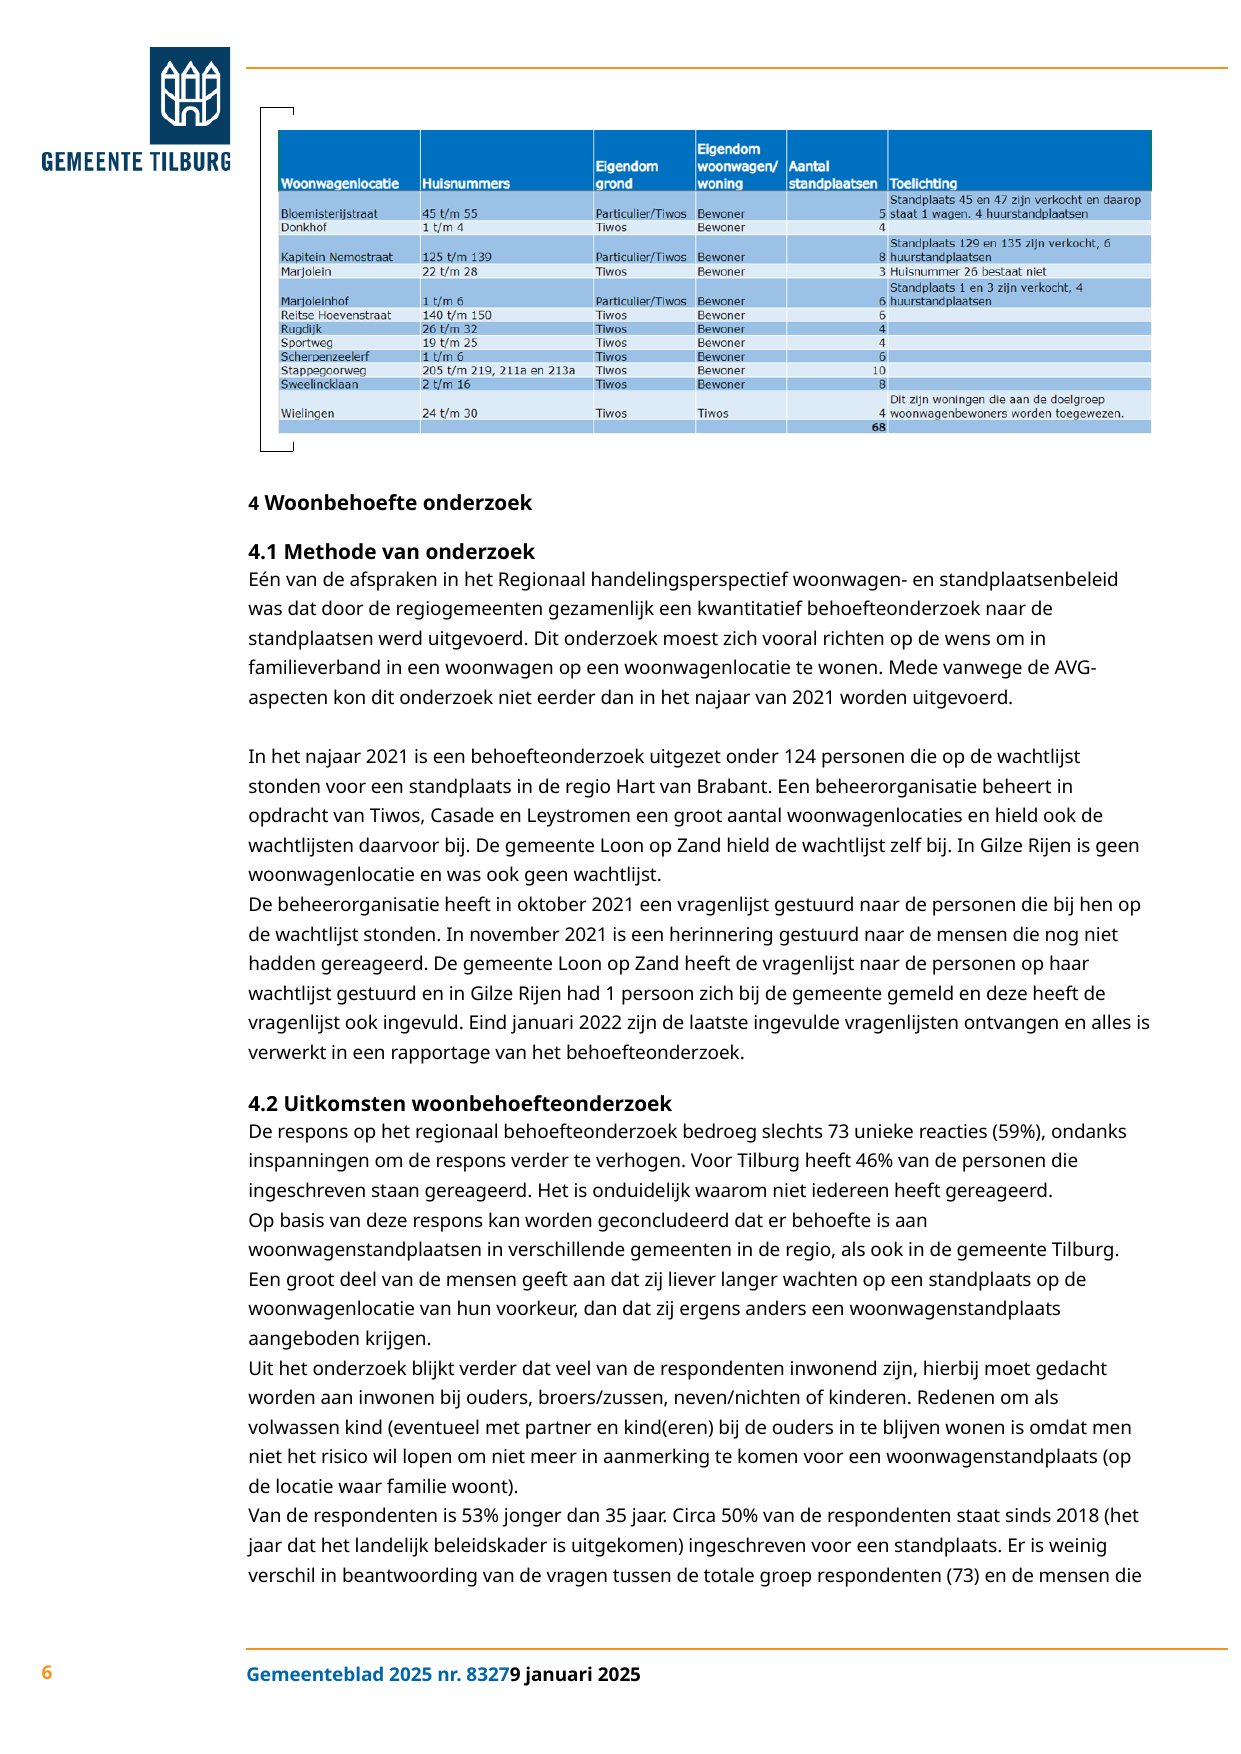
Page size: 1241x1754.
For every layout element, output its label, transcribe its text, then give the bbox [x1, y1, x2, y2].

text De beheerorganisatie heeft in oktober 2021 een vragenlijst gestuurd naar de personen die bij hen op de wachtlijst stonden. In november 2021 is een herinnering gestuurd naar de mensen die nog niet hadden gereageerd. De gemeente Loon op Zand heeft de vragenlijst naar de personen op haar wachtlijst gestuurd en in Gilze Rijen had 1 persoon zich bij de gemeente gemeld en deze heeft de vragenlijst ook ingevuld. Eind januari 2022 zijn de laatste ingevulde vragenlijsten ontvangen en alles is verwerkt in een rapportage van het behoefteonderzoek. [248, 891, 1152, 1065]
picture [41, 47, 231, 172]
text 4 Woonbehoefte onderzoek [248, 488, 1152, 517]
text Op basis van deze respons kan worden geconcludeerd dat er behoefte is aan woonwagenstandplaatsen in verschillende gemeenten in de regio, als ook in de gemeente Tilburg. [248, 1207, 1152, 1262]
text Een groot deel van de mensen geeft aan dat zij liever langer wachten op een standplaats op de woonwagenlocatie van hun voorkeur, dan dat zij ergens anders een woonwagenstandplaats aangeboden krijgen. [248, 1266, 1152, 1351]
text Van de respondenten is 53% jonger dan 35 jaar. Circa 50% van de respondenten staat sinds 2018 (het jaar dat het landelijk beleidskader is uitgekomen) ingeschreven voor een standplaats. Er is weinig verschil in beantwoording van de vragen tussen de totale groep respondenten (73) en de mensen die [248, 1503, 1152, 1587]
text 4.2 Uitkomsten woonbehoefteonderzoek [248, 1089, 1152, 1118]
text De respons op het regionaal behoefteonderzoek bedroeg slechts 73 unieke reacties (59%), ondanks inspanningen om de respons verder te verhogen. Voor Tilburg heeft 46% van de personen die ingeschreven staan gereageerd. Het is onduidelijk waarom niet iedereen heeft gereageerd. [248, 1118, 1152, 1203]
text In het najaar 2021 is een behoefteonderzoek uitgezet onder 124 personen die op de wachtlijst stonden voor een standplaats in de regio Hart van Brabant. Een beheerorganisatie beheert in opdracht van Tiwos, Casade en Leystromen een groot aantal woonwagenlocaties en hield ook de wachtlijsten daarvoor bij. De gemeente Loon op Zand hield de wachtlijst zelf bij. In Gilze Rijen is geen woonwagenlocatie en was ook geen wachtlijst. [248, 743, 1152, 887]
text Eén van de afspraken in het Regionaal handelingsperspectief woonwagen- en standplaatsenbeleid was dat door de regiogemeenten gezamenlijk een kwantitatief behoefteonderzoek naar de standplaatsen werd uitgevoerd. Dit onderzoek moest zich vooral richten op de wens om in familieverband in een woonwagen op een woonwagenlocatie te wonen. Mede vanwege de AVG-aspecten kon dit onderzoek niet eerder dan in het najaar van 2021 worden uitgevoerd. [248, 566, 1152, 710]
text Uit het onderzoek blijkt verder dat veel van de respondenten inwonend zijn, hierbij moet gedacht worden aan inwonen bij ouders, broers/zussen, neven/nichten of kinderen. Redenen om als volwassen kind (eventueel met partner en kind(eren) bij de ouders in te blijven wonen is omdat men niet het risico wil lopen om niet meer in aanmerking te komen voor een woonwagenstandplaats (op de locatie waar familie woont). [248, 1355, 1152, 1499]
picture [268, 115, 1173, 442]
text 4.1 Methode van onderzoek [248, 537, 1152, 566]
